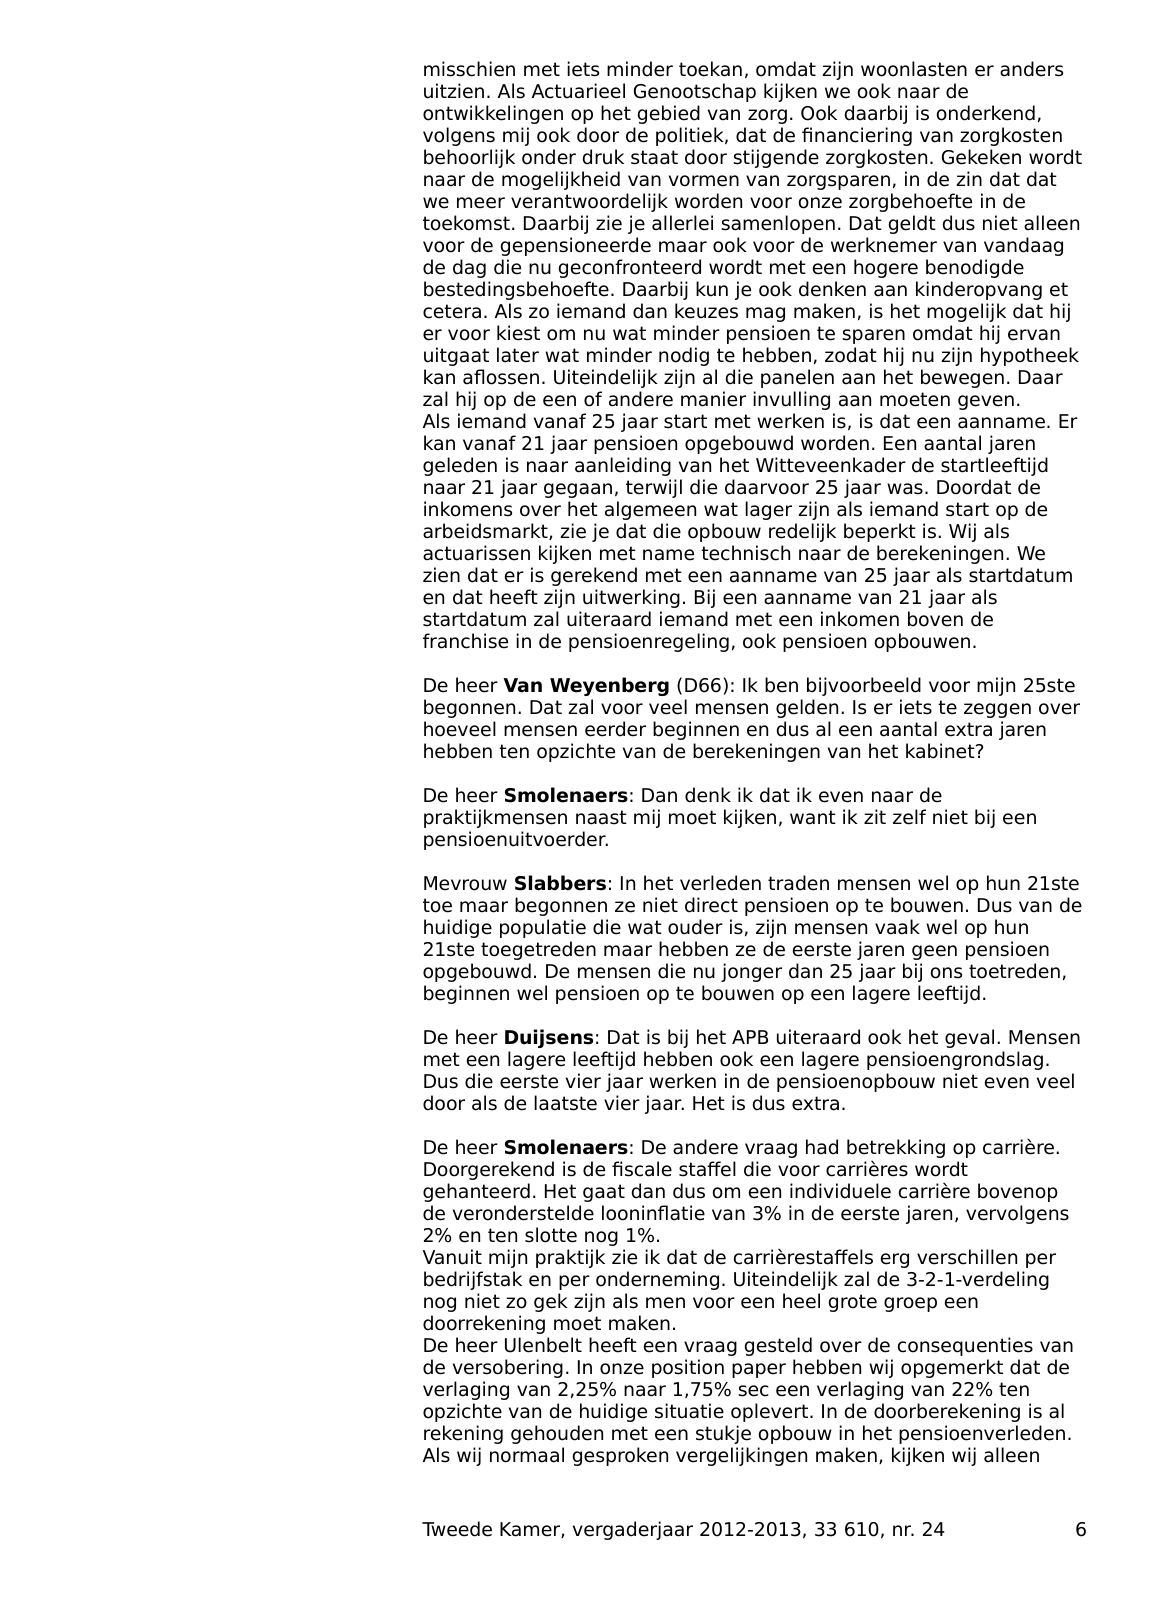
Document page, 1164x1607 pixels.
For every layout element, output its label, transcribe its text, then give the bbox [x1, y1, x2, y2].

text misschien met iets minder toekan, omdat zijn woonlasten er anders uitzien. Als Actuarieel Genootschap kijken we ook naar de ontwikkelingen op het gebied van zorg. Ook daarbij is onderkend, volgens mij ook door de politiek, dat de financiering van zorgkosten behoorlijk onder druk staat door stijgende zorgkosten. Gekeken wordt naar de mogelijkheid van vormen van zorgsparen, in de zin dat dat we meer verantwoordelijk worden voor onze zorgbehoefte in de toekomst. Daarbij zie je allerlei samenlopen. Dat geldt dus niet alleen voor de gepensioneerde maar ook voor de werknemer van vandaag de dag die nu geconfronteerd wordt met een hogere benodigde bestedingsbehoefte. Daarbij kun je ook denken aan kinderopvang et cetera. Als zo iemand dan keuzes mag maken, is het mogelijk dat hij er voor kiest om nu wat minder pensioen te sparen omdat hij ervan uitgaat later wat minder nodig te hebben, zodat hij nu zijn hypotheek kan aflossen. Uiteindelijk zijn al die panelen aan het bewegen. Daar zal hij op de een of andere manier invulling aan moeten geven. [422, 59, 1087, 411]
text Mevrouw Slabbers: In het verleden traden mensen wel op hun 21ste toe maar begonnen ze niet direct pensioen op te bouwen. Dus van de huidige populatie die wat ouder is, zijn mensen vaak wel op hun 21ste toegetreden maar hebben ze de eerste jaren geen pensioen opgebouwd. De mensen die nu jonger dan 25 jaar bij ons toetreden, beginnen wel pensioen op te bouwen op een lagere leeftijd. [422, 873, 1087, 1005]
text De heer Smolenaers: De andere vraag had betrekking op carrière. Doorgerekend is de fiscale staffel die voor carrières wordt gehanteerd. Het gaat dan dus om een individuele carrière bovenop de veronderstelde looninflatie van 3% in de eerste jaren, vervolgens 2% en ten slotte nog 1%. [422, 1137, 1087, 1247]
text De heer Smolenaers: Dan denk ik dat ik even naar de praktijkmensen naast mij moet kijken, want ik zit zelf niet bij een pensioenuitvoerder. [422, 785, 1087, 851]
text De heer Van Weyenberg (D66): Ik ben bijvoorbeeld voor mijn 25ste begonnen. Dat zal voor veel mensen gelden. Is er iets te zeggen over hoeveel mensen eerder beginnen en dus al een aantal extra jaren hebben ten opzichte van de berekeningen van het kabinet? [422, 675, 1087, 763]
text Vanuit mijn praktijk zie ik dat de carrièrestaffels erg verschillen per bedrijfstak en per onderneming. Uiteindelijk zal de 3-2-1-verdeling nog niet zo gek zijn als men voor een heel grote groep een doorrekening moet maken. [422, 1247, 1087, 1335]
text De heer Duijsens: Dat is bij het APB uiteraard ook het geval. Mensen met een lagere leeftijd hebben ook een lagere pensioengrondslag. Dus die eerste vier jaar werken in de pensioenopbouw niet even veel door als de laatste vier jaar. Het is dus extra. [422, 1027, 1087, 1115]
text De heer Ulenbelt heeft een vraag gesteld over de consequenties van de versobering. In onze position paper hebben wij opgemerkt dat de verlaging van 2,25% naar 1,75% sec een verlaging van 22% ten opzichte van de huidige situatie oplevert. In de doorberekening is al rekening gehouden met een stukje opbouw in het pensioenverleden. Als wij normaal gesproken vergelijkingen maken, kijken wij alleen [422, 1335, 1087, 1467]
text Als iemand vanaf 25 jaar start met werken is, is dat een aanname. Er kan vanaf 21 jaar pensioen opgebouwd worden. Een aantal jaren geleden is naar aanleiding van het Witteveenkader de startleeftijd naar 21 jaar gegaan, terwijl die daarvoor 25 jaar was. Doordat de inkomens over het algemeen wat lager zijn als iemand start op de arbeidsmarkt, zie je dat die opbouw redelijk beperkt is. Wij als actuarissen kijken met name technisch naar de berekeningen. We zien dat er is gerekend met een aanname van 25 jaar als startdatum en dat heeft zijn uitwerking. Bij een aanname van 21 jaar als startdatum zal uiteraard iemand met een inkomen boven de franchise in de pensioenregeling, ook pensioen opbouwen. [422, 411, 1087, 652]
